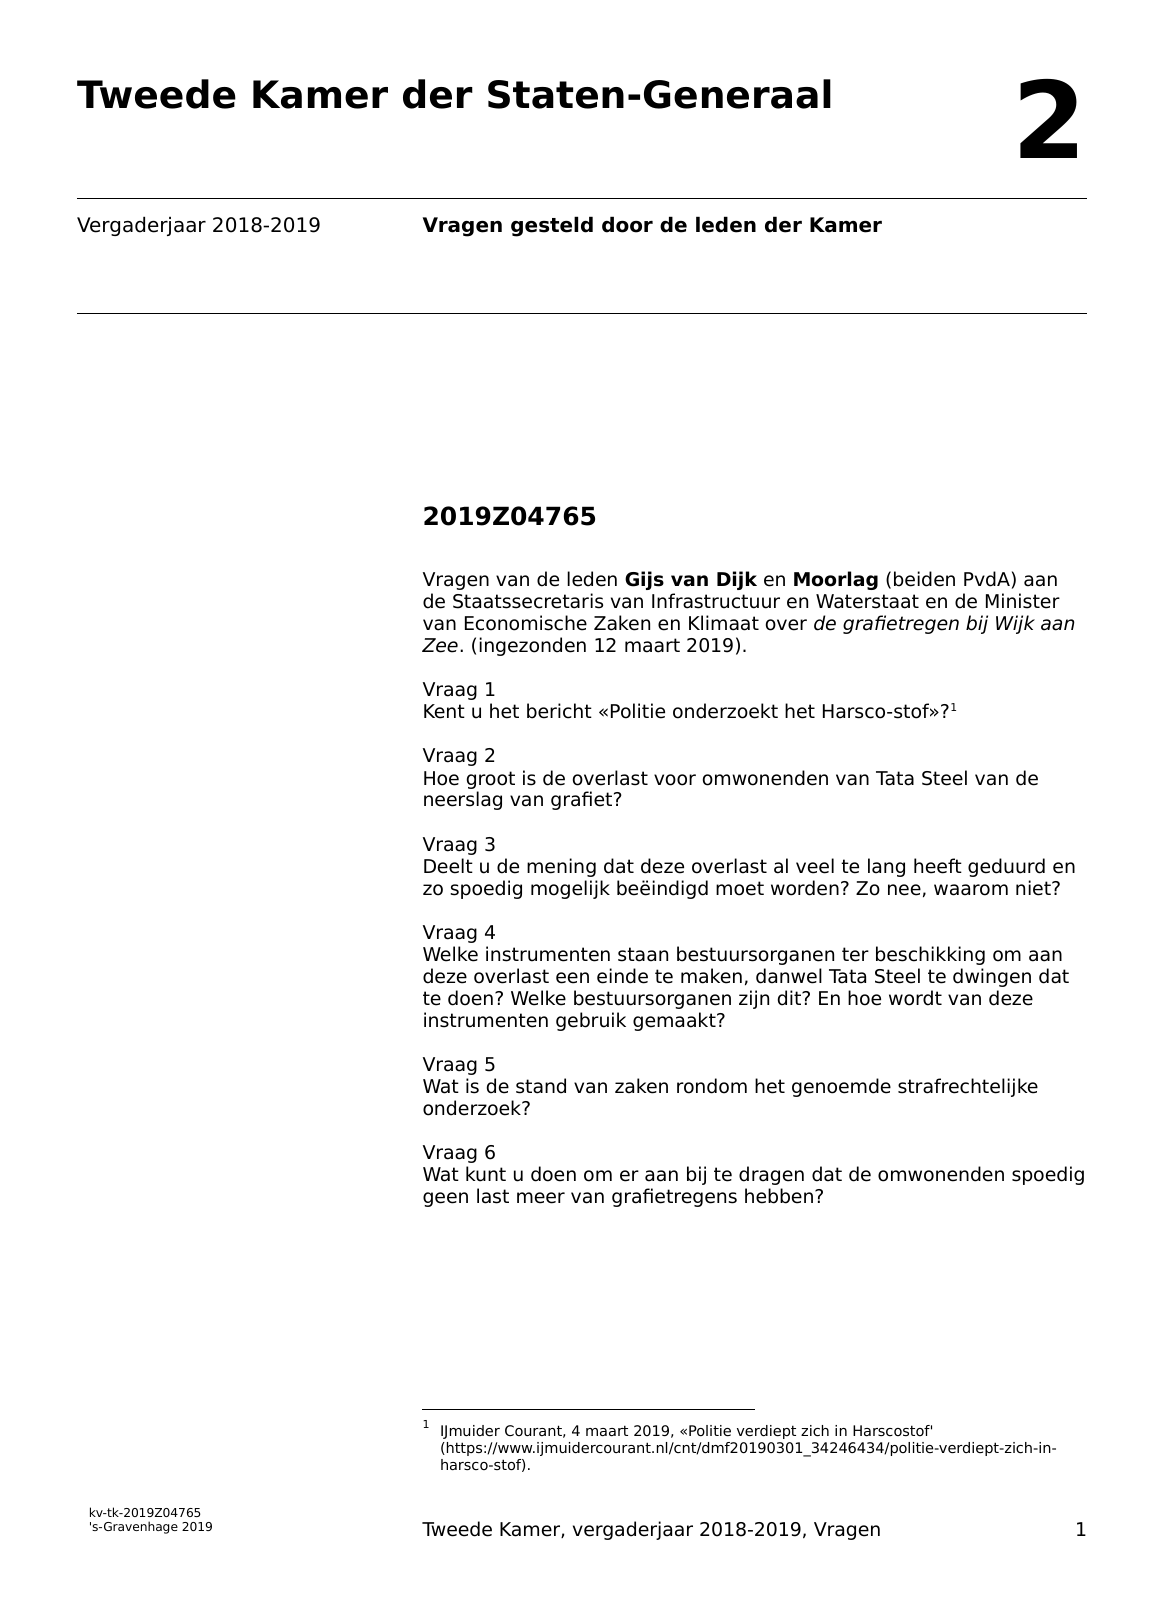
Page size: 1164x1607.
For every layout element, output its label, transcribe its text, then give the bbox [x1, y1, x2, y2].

text Wat is de stand van zaken rondom het genoemde strafrechtelijke onderzoek? [422, 1076, 1087, 1120]
text Vraag 1 [422, 679, 1087, 701]
text Deelt u de mening dat deze overlast al veel te lang heeft geduurd en zo spoedig mogelijk beëindigd moet worden? Zo nee, waarom niet? [422, 856, 1087, 899]
text Vraag 6 [422, 1142, 1087, 1164]
text Vraag 2 [422, 745, 1087, 767]
text Welke instrumenten staan bestuursorganen ter beschikking om aan deze overlast een einde te maken, danwel Tata Steel te dwingen dat te doen? Welke bestuursorganen zijn dit? En hoe wordt van deze instrumenten gebruik gemaakt? [422, 944, 1087, 1032]
text Vraag 3 [422, 833, 1087, 856]
table_header 2 [886, 59, 1087, 198]
text Vraag 5 [422, 1054, 1087, 1076]
text kv-tk-2019Z04765 [88, 1506, 323, 1520]
text Hoe groot is de overlast voor omwonenden van Tata Steel van de neerslag van grafiet? [422, 767, 1087, 811]
text Kent u het bericht «Politie onderzoekt het Harsco-stof»? [422, 701, 1087, 723]
text IJmuider Courant, 4 maart 2019, «Politie verdiept zich in Harscostof' (https://www.ijmuidercourant.nl/cnt/dmf20190301_34246434/politie-verdiept-zich-in-harsco-stof). [422, 1418, 1087, 1474]
text Vragen van de leden Gijs van Dijk en Moorlag (beiden PvdA) aan de Staatssecretaris van Infrastructuur en Waterstaat en de Minister van Economische Zaken en Klimaat over de grafietregen bij Wijk aan Zee. (ingezonden 12 maart 2019). [422, 569, 1087, 657]
text Vraag 4 [422, 922, 1087, 944]
table_header Tweede Kamer der Staten-Generaal [77, 59, 886, 198]
text 2019Z04765 [422, 502, 1087, 531]
table_cell Vergaderjaar 2018-2019 [77, 199, 422, 313]
text Wat kunt u doen om er aan bij te dragen dat de omwonenden spoedig geen last meer van grafietregens hebben? [422, 1164, 1087, 1208]
text 's-Gravenhage 2019 [88, 1520, 323, 1534]
table_cell Vragen gesteld door de leden der Kamer [422, 199, 1087, 313]
